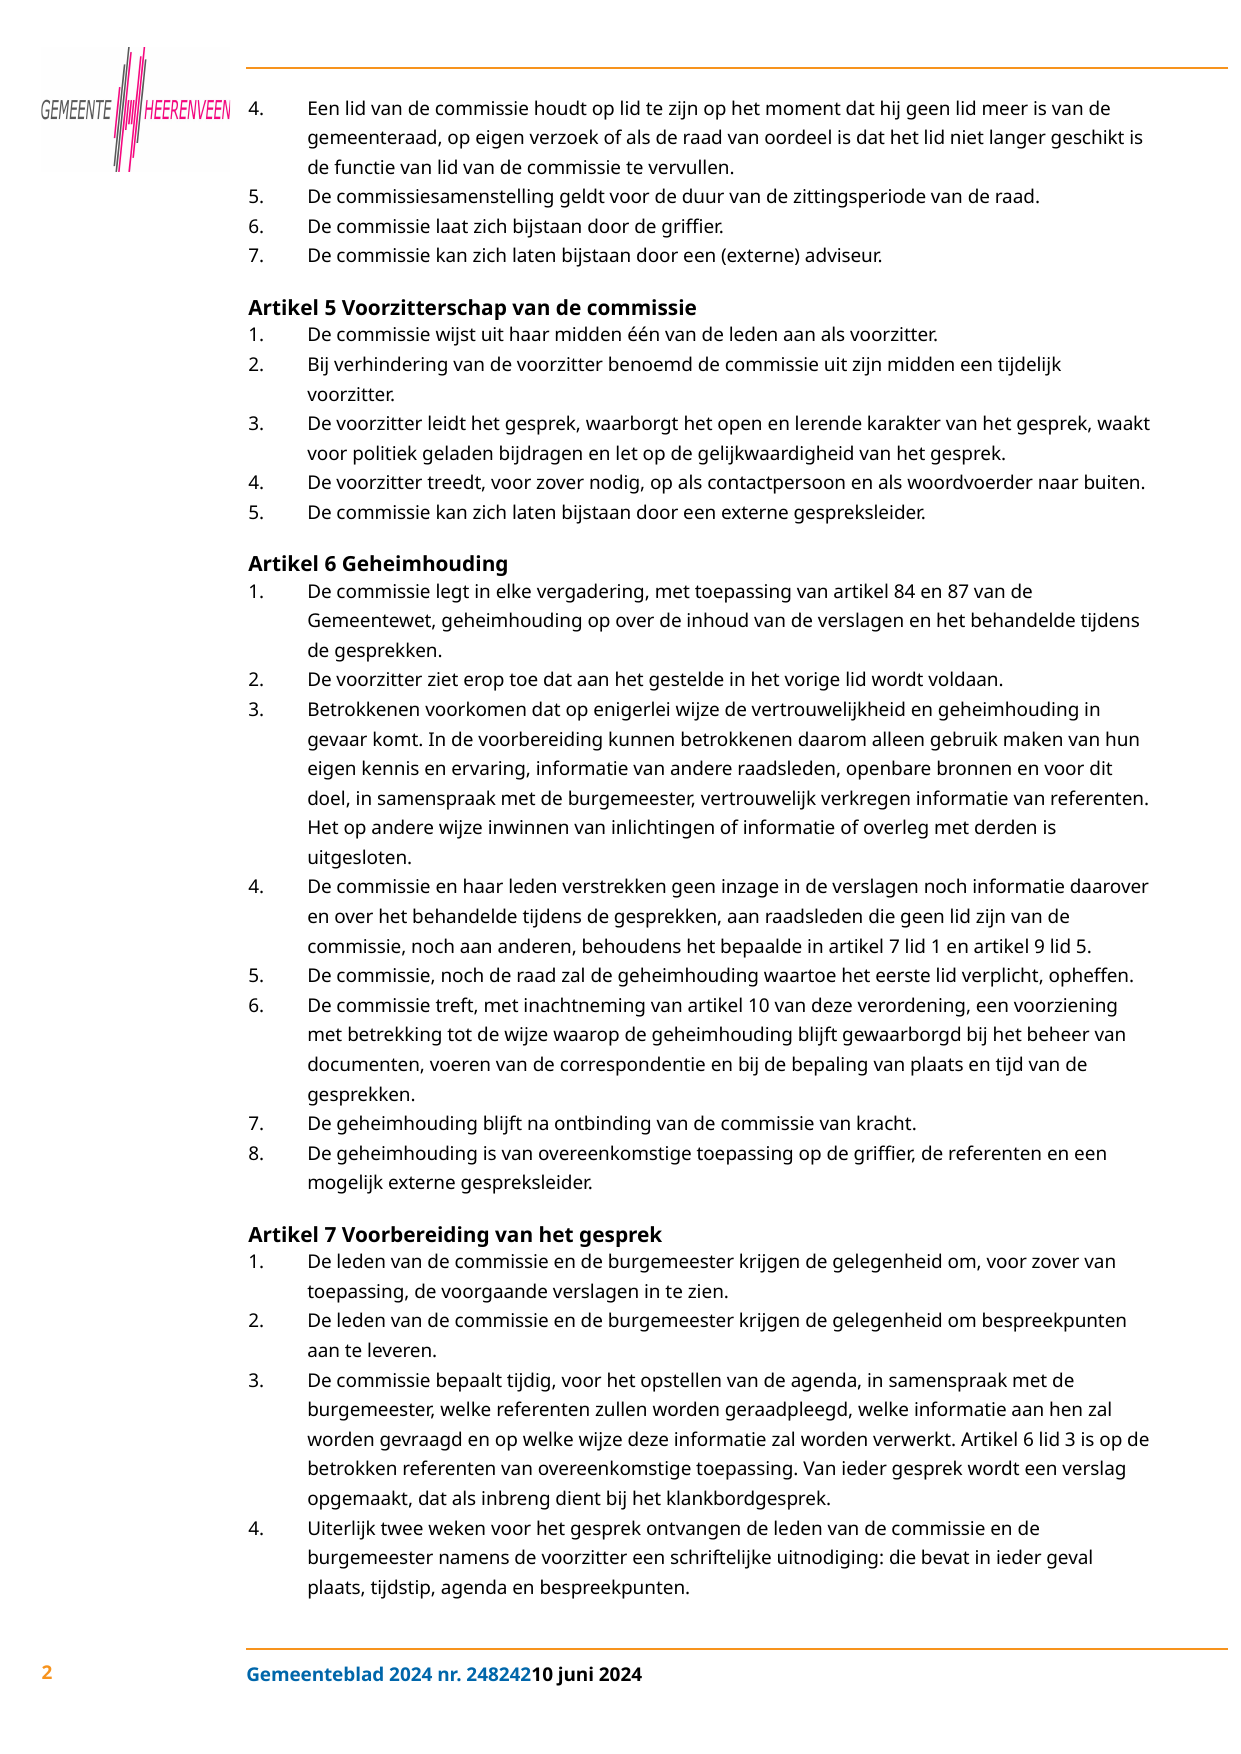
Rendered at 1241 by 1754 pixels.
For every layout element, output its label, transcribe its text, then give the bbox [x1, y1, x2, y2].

list Bij verhindering van de voorzitter benoemd de commissie uit zijn midden een tijdelijk voorzitter. [248, 351, 1152, 406]
list De geheimhouding blijft na ontbinding van de commissie van kracht. [248, 1110, 1152, 1136]
picture [41, 47, 231, 172]
list De commissie laat zich bijstaan door de griffier. [248, 213, 1152, 239]
list De geheimhouding is van overeenkomstige toepassing op de griffier, de referenten en een mogelijk externe gespreksleider. [248, 1140, 1152, 1195]
list De commissie wijst uit haar midden één van de leden aan als voorzitter. [248, 322, 1152, 347]
list De commissie kan zich laten bijstaan door een externe gespreksleider. [248, 499, 1152, 525]
list Betrokkenen voorkomen dat op enigerlei wijze de vertrouwelijkheid en geheimhouding in gevaar komt. In de voorbereiding kunnen betrokkenen daarom alleen gebruik maken van hun eigen kennis en ervaring, informatie van andere raadsleden, openbare bronnen en voor dit doel, in samenspraak met de burgemeester, vertrouwelijk verkregen informatie van referenten. Het op andere wijze inwinnen van inlichtingen of informatie of overleg met derden is uitgesloten. [248, 696, 1152, 870]
text Artikel 7 Voorbereiding van het gesprek [248, 1220, 1152, 1248]
list De commissiesamenstelling geldt voor de duur van de zittingsperiode van de raad. [248, 183, 1152, 209]
list De commissie, noch de raad zal de geheimhouding waartoe het eerste lid verplicht, opheffen. [248, 962, 1152, 988]
text Artikel 6 Geheimhouding [248, 549, 1152, 578]
list De voorzitter ziet erop toe dat aan het gestelde in het vorige lid wordt voldaan. [248, 667, 1152, 692]
list De commissie bepaalt tijdig, voor het opstellen van de agenda, in samenspraak met de burgemeester, welke referenten zullen worden geraadpleegd, welke informatie aan hen zal worden gevraagd en op welke wijze deze informatie zal worden verwerkt. Artikel 6 lid 3 is op de betrokken referenten van overeenkomstige toepassing. Van ieder gesprek wordt een verslag opgemaakt, dat als inbreng dient bij het klankbordgesprek. [248, 1367, 1152, 1511]
list De leden van de commissie en de burgemeester krijgen de gelegenheid om bespreekpunten aan te leveren. [248, 1308, 1152, 1363]
list De commissie treft, met inachtneming van artikel 10 van deze verordening, een voorziening met betrekking tot de wijze waarop de geheimhouding blijft gewaarborgd bij het beheer van documenten, voeren van de correspondentie en bij de bepaling van plaats en tijd van de gesprekken. [248, 992, 1152, 1107]
list Uiterlijk twee weken voor het gesprek ontvangen de leden van de commissie en de burgemeester namens de voorzitter een schriftelijke uitnodiging: die bevat in ieder geval plaats, tijdstip, agenda en bespreekpunten. [248, 1515, 1152, 1599]
list De voorzitter treedt, voor zover nodig, op als contactpersoon en als woordvoerder naar buiten. [248, 469, 1152, 495]
list De commissie kan zich laten bijstaan door een (externe) adviseur. [248, 243, 1152, 268]
list Een lid van de commissie houdt op lid te zijn op het moment dat hij geen lid meer is van de gemeenteraad, op eigen verzoek of als de raad van oordeel is dat het lid niet langer geschikt is de functie van lid van de commissie te vervullen. [248, 95, 1152, 180]
text Artikel 5 Voorzitterschap van de commissie [248, 293, 1152, 322]
list De voorzitter leidt het gesprek, waarborgt het open en lerende karakter van het gesprek, waakt voor politiek geladen bijdragen en let op de gelijkwaardigheid van het gesprek. [248, 410, 1152, 466]
list De commissie legt in elke vergadering, met toepassing van artikel 84 en 87 van de Gemeentewet, geheimhouding op over de inhoud van de verslagen en het behandelde tijdens de gesprekken. [248, 578, 1152, 663]
list De commissie en haar leden verstrekken geen inzage in de verslagen noch informatie daarover en over het behandelde tijdens de gesprekken, aan raadsleden die geen lid zijn van de commissie, noch aan anderen, behoudens het bepaalde in artikel 7 lid 1 en artikel 9 lid 5. [248, 874, 1152, 959]
list De leden van de commissie en de burgemeester krijgen de gelegenheid om, voor zover van toepassing, de voorgaande verslagen in te zien. [248, 1248, 1152, 1304]
